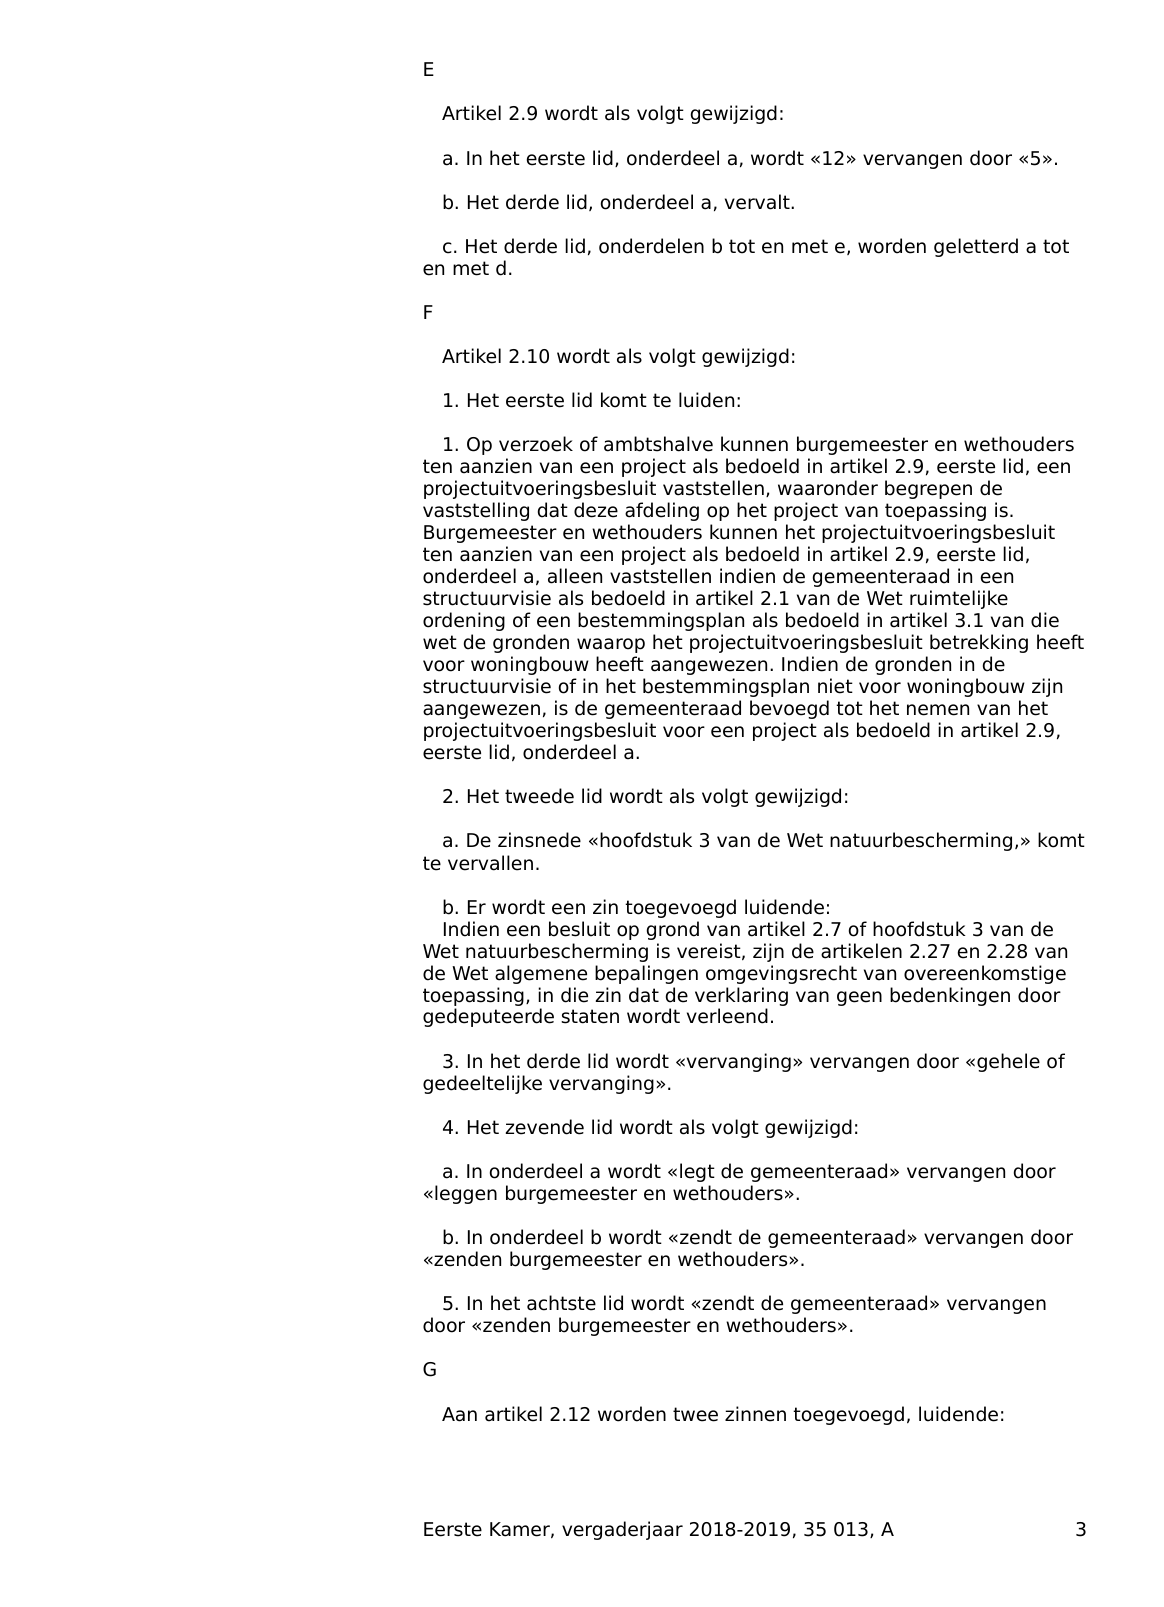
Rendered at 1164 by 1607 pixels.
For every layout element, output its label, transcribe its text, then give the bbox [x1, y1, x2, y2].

text b. Er wordt een zin toegevoegd luidende: [422, 897, 1087, 918]
text a. In het eerste lid, onderdeel a, wordt «12» vervangen door «5». [422, 147, 1087, 169]
text b. In onderdeel b wordt «zendt de gemeenteraad» vervangen door «zenden burgemeester en wethouders». [422, 1227, 1087, 1271]
text 1. Op verzoek of ambtshalve kunnen burgemeester en wethouders ten aanzien van een project als bedoeld in artikel 2.9, eerste lid, een projectuitvoeringsbesluit vaststellen, waaronder begrepen de vaststelling dat deze afdeling op het project van toepassing is. Burgemeester en wethouders kunnen het projectuitvoeringsbesluit ten aanzien van een project als bedoeld in artikel 2.9, eerste lid, onderdeel a, alleen vaststellen indien de gemeenteraad in een structuurvisie als bedoeld in artikel 2.1 van de Wet ruimtelijke ordening of een bestemmingsplan als bedoeld in artikel 3.1 van die wet de gronden waarop het projectuitvoeringsbesluit betrekking heeft voor woningbouw heeft aangewezen. Indien de gronden in de structuurvisie of in het bestemmingsplan niet voor woningbouw zijn aangewezen, is de gemeenteraad bevoegd tot het nemen van het projectuitvoeringsbesluit voor een project als bedoeld in artikel 2.9, eerste lid, onderdeel a. [422, 434, 1087, 764]
text F [422, 302, 1087, 324]
text 5. In het achtste lid wordt «zendt de gemeenteraad» vervangen door «zenden burgemeester en wethouders». [422, 1293, 1087, 1337]
text c. Het derde lid, onderdelen b tot en met e, worden geletterd a tot en met d. [422, 236, 1087, 280]
text 1. Het eerste lid komt te luiden: [422, 390, 1087, 412]
text Artikel 2.10 wordt als volgt gewijzigd: [422, 346, 1087, 368]
text 3. In het derde lid wordt «vervanging» vervangen door «gehele of gedeeltelijke vervanging». [422, 1051, 1087, 1094]
text Artikel 2.9 wordt als volgt gewijzigd: [422, 103, 1087, 125]
text a. De zinsnede «hoofdstuk 3 van de Wet natuurbescherming,» komt te vervallen. [422, 830, 1087, 874]
text Aan artikel 2.12 worden twee zinnen toegevoegd, luidende: [422, 1403, 1087, 1426]
text a. In onderdeel a wordt «legt de gemeenteraad» vervangen door «leggen burgemeester en wethouders». [422, 1161, 1087, 1205]
text b. Het derde lid, onderdeel a, vervalt. [422, 192, 1087, 213]
text 4. Het zevende lid wordt als volgt gewijzigd: [422, 1117, 1087, 1139]
text E [422, 59, 1087, 81]
text 2. Het tweede lid wordt als volgt gewijzigd: [422, 786, 1087, 808]
text G [422, 1359, 1087, 1381]
text Indien een besluit op grond van artikel 2.7 of hoofdstuk 3 van de Wet natuurbescherming is vereist, zijn de artikelen 2.27 en 2.28 van de Wet algemene bepalingen omgevingsrecht van overeenkomstige toepassing, in die zin dat de verklaring van geen bedenkingen door gedeputeerde staten wordt verleend. [422, 918, 1087, 1028]
